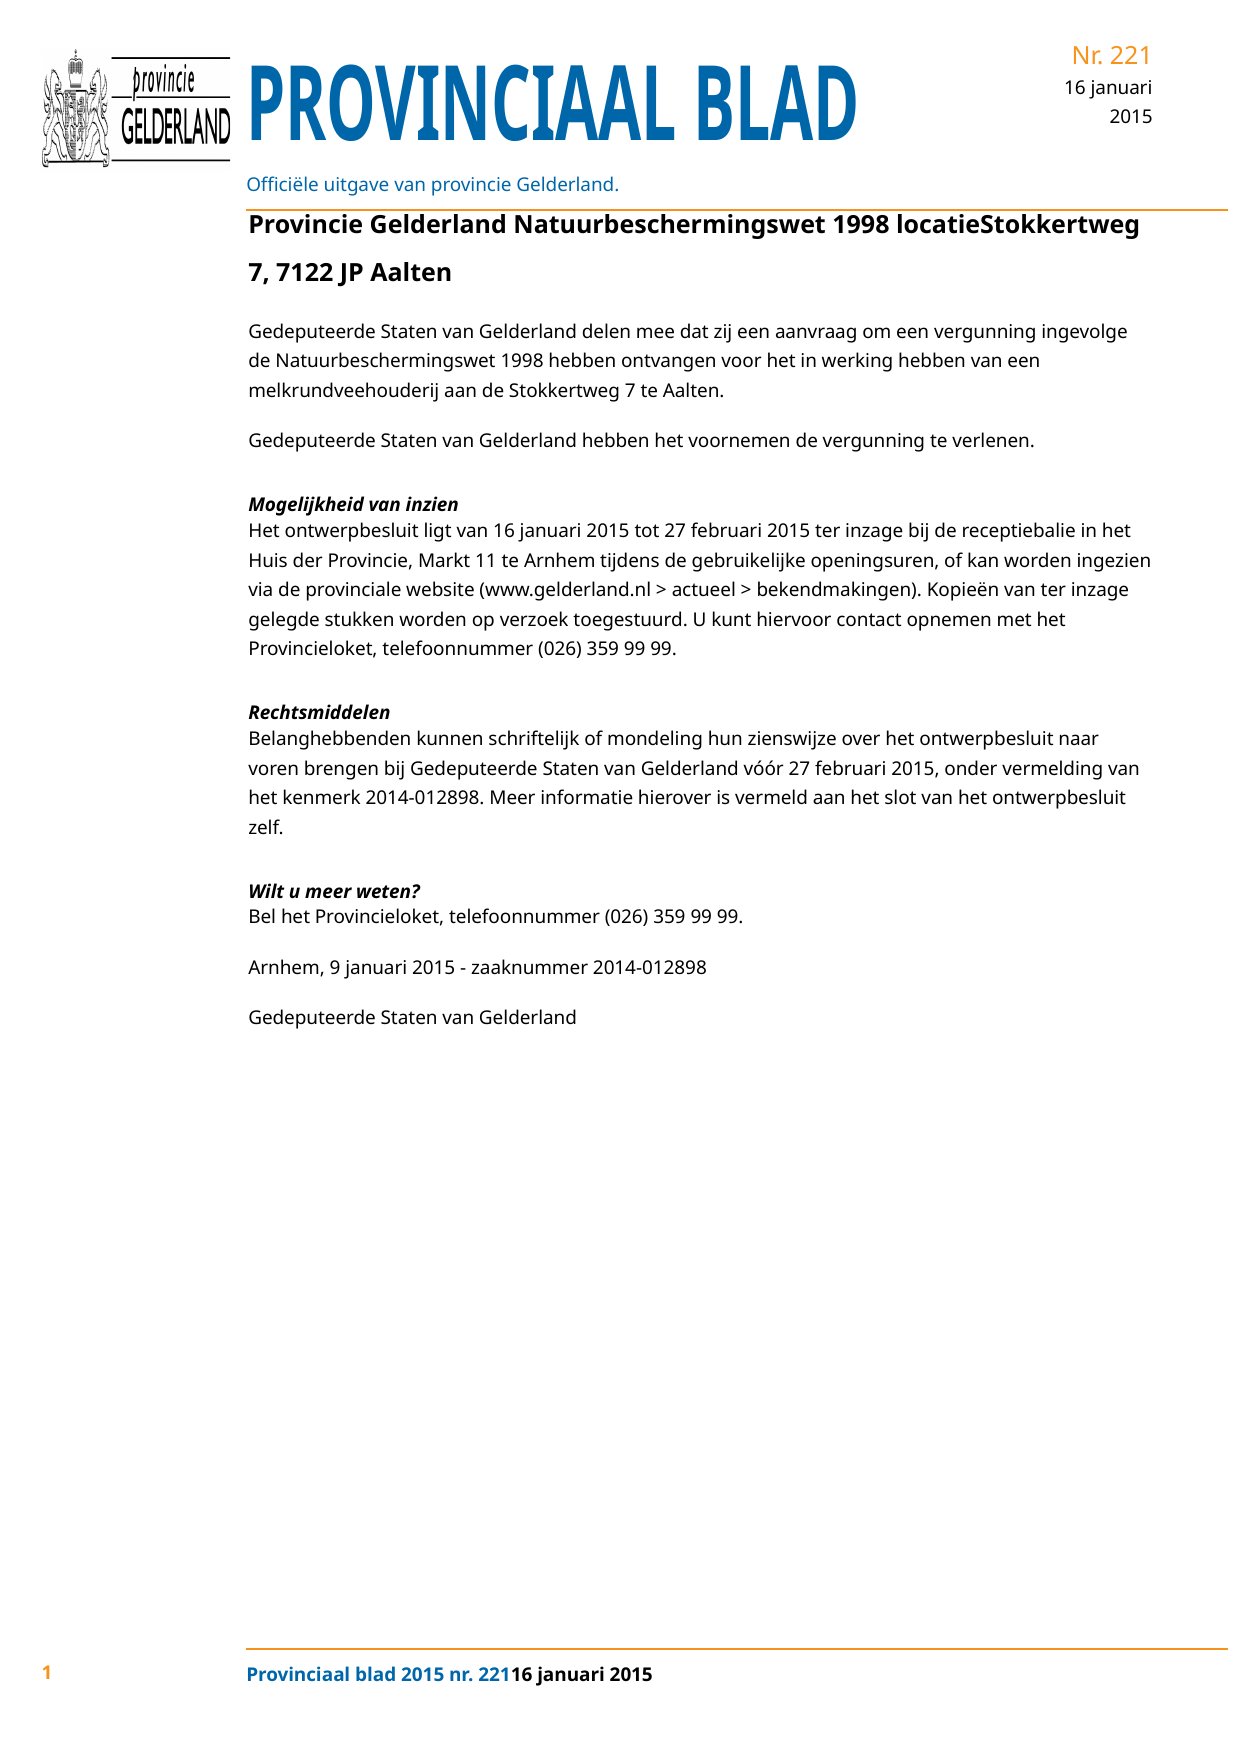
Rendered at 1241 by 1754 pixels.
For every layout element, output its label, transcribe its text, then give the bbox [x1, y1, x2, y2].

text Belanghebbenden kunnen schriftelijk of mondeling hun zienswijze over het ontwerpbesluit naar voren brengen bij Gedeputeerde Staten van Gelderland vóór 27 februari 2015, onder vermelding van het kenmerk 2014-012898. Meer informatie hierover is vermeld aan het slot van het ontwerpbesluit zelf. [248, 725, 1152, 840]
text Gedeputeerde Staten van Gelderland [248, 1004, 1152, 1030]
text Rechtsmiddelen [248, 699, 1152, 725]
text Gedeputeerde Staten van Gelderland delen mee dat zij een aanvraag om een vergunning ingevolge de Natuurbeschermingswet 1998 hebben ontvangen voor het in werking hebben van een melkrundveehouderij aan de Stokkertweg 7 te Aalten. [248, 318, 1152, 403]
text Mogelijkheid van inzien [248, 491, 1152, 517]
picture [41, 47, 231, 172]
text Provincie Gelderland Natuurbeschermingswet 1998 locatieStokkertweg 7, 7122 JP Aalten [248, 211, 1152, 288]
text Het ontwerpbesluit ligt van 16 januari 2015 tot 27 februari 2015 ter inzage bij de receptiebalie in het Huis der Provincie, Markt 11 te Arnhem tijdens de gebruikelijke openingsuren, of kan worden ingezien via de provinciale website (www.gelderland.nl > actueel > bekendmakingen). Kopieën van ter inzage gelegde stukken worden op verzoek toegestuurd. U kunt hiervoor contact opnemen met het Provincieloket, telefoonnummer (026) 359 99 99. [248, 517, 1152, 661]
text Arnhem, 9 januari 2015 - zaaknummer 2014-012898 [248, 954, 1152, 980]
text Gedeputeerde Staten van Gelderland hebben het voornemen de vergunning te verlenen. [248, 427, 1152, 453]
text Wilt u meer weten? [248, 878, 1152, 904]
text Bel het Provincieloket, telefoonnummer (026) 359 99 99. [248, 904, 1152, 929]
